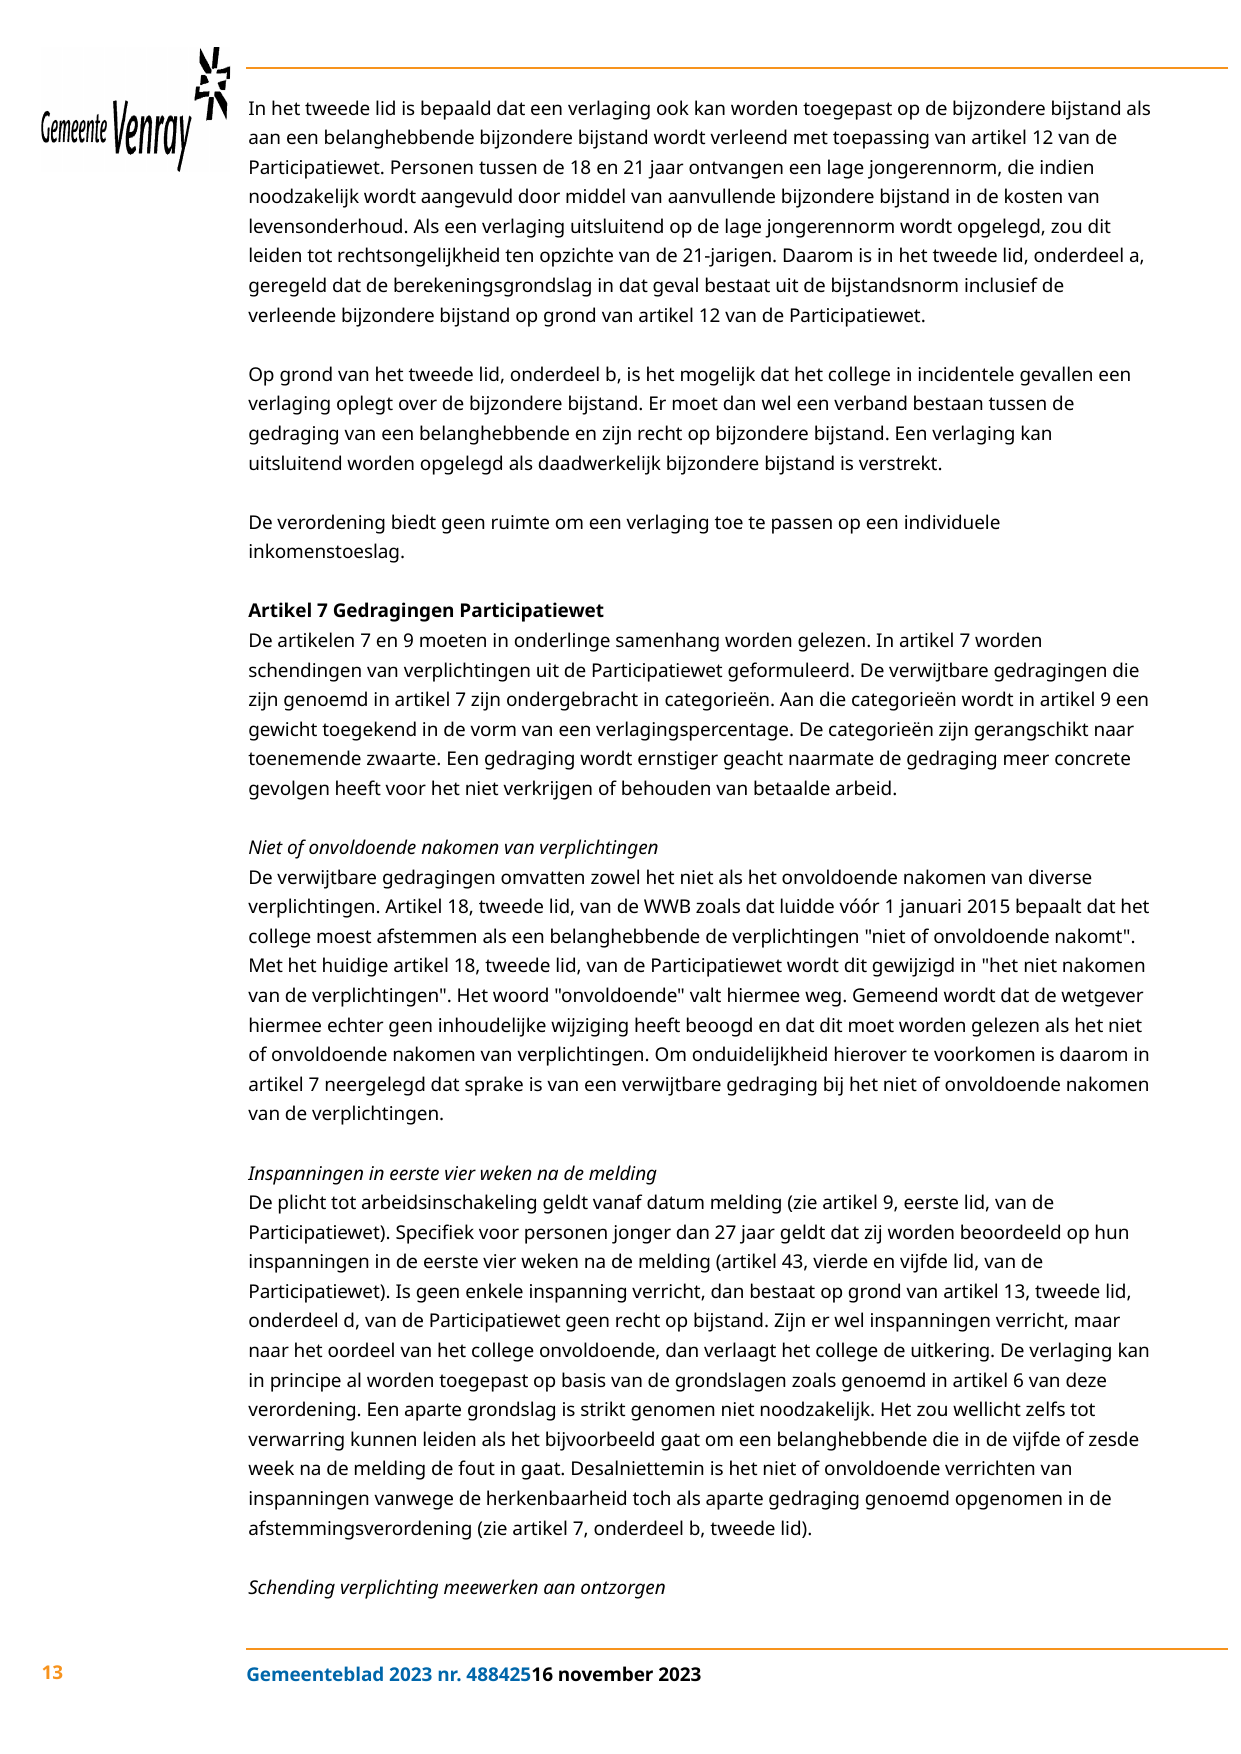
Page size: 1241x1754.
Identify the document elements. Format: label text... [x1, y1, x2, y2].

text Inspanningen in eerste vier weken na de melding [248, 1160, 1152, 1186]
text Op grond van het tweede lid, onderdeel b, is het mogelijk dat het college in incidentele gevallen een verlaging oplegt over de bijzondere bijstand. Er moet dan wel een verband bestaan tussen de gedraging van een belanghebbende en zijn recht op bijzondere bijstand. Een verlaging kan uitsluitend worden opgelegd als daadwerkelijk bijzondere bijstand is verstrekt. [248, 361, 1152, 476]
text Niet of onvoldoende nakomen van verplichtingen [248, 834, 1152, 860]
text De verwijtbare gedragingen omvatten zowel het niet als het onvoldoende nakomen van diverse verplichtingen. Artikel 18, tweede lid, van de WWB zoals dat luidde vóór 1 januari 2015 bepaalt dat het college moest afstemmen als een belanghebbende de verplichtingen "niet of onvoldoende nakomt". Met het huidige artikel 18, tweede lid, van de Participatiewet wordt dit gewijzigd in "het niet nakomen van de verplichtingen". Het woord "onvoldoende" valt hiermee weg. Gemeend wordt dat de wetgever hiermee echter geen inhoudelijke wijziging heeft beoogd en dat dit moet worden gelezen als het niet of onvoldoende nakomen van verplichtingen. Om onduidelijkheid hierover te voorkomen is daarom in artikel 7 neergelegd dat sprake is van een verwijtbare gedraging bij het niet of onvoldoende nakomen van de verplichtingen. [248, 864, 1152, 1126]
text Artikel 7 Gedragingen Participatiewet [248, 598, 1152, 623]
text De verordening biedt geen ruimte om een verlaging toe te passen op een individuele inkomenstoeslag. [248, 509, 1152, 564]
text In het tweede lid is bepaald dat een verlaging ook kan worden toegepast op de bijzondere bijstand als aan een belanghebbende bijzondere bijstand wordt verleend met toepassing van artikel 12 van de Participatiewet. Personen tussen de 18 en 21 jaar ontvangen een lage jongerennorm, die indien noodzakelijk wordt aangevuld door middel van aanvullende bijzondere bijstand in de kosten van levensonderhoud. Als een verlaging uitsluitend op de lage jongerennorm wordt opgelegd, zou dit leiden tot rechtsongelijkheid ten opzichte van de 21-jarigen. Daarom is in het tweede lid, onderdeel a, geregeld dat de berekeningsgrondslag in dat geval bestaat uit de bijstandsnorm inclusief de verleende bijzondere bijstand op grond van artikel 12 van de Participatiewet. [248, 95, 1152, 328]
text Schending verplichting meewerken aan ontzorgen [248, 1574, 1152, 1600]
text De plicht tot arbeidsinschakeling geldt vanaf datum melding (zie artikel 9, eerste lid, van de Participatiewet). Specifiek voor personen jonger dan 27 jaar geldt dat zij worden beoordeeld op hun inspanningen in de eerste vier weken na de melding (artikel 43, vierde en vijfde lid, van de Participatiewet). Is geen enkele inspanning verricht, dan bestaat op grond van artikel 13, tweede lid, onderdeel d, van de Participatiewet geen recht op bijstand. Zijn er wel inspanningen verricht, maar naar het oordeel van het college onvoldoende, dan verlaagt het college de uitkering. De verlaging kan in principe al worden toegepast op basis van de grondslagen zoals genoemd in artikel 6 van deze verordening. Een aparte grondslag is strikt genomen niet noodzakelijk. Het zou wellicht zelfs tot verwarring kunnen leiden als het bijvoorbeeld gaat om een belanghebbende die in de vijfde of zesde week na de melding de fout in gaat. Desalniettemin is het niet of onvoldoende verrichten van inspanningen vanwege de herkenbaarheid toch als aparte gedraging genoemd opgenomen in de afstemmingsverordening (zie artikel 7, onderdeel b, tweede lid). [248, 1189, 1152, 1541]
text De artikelen 7 en 9 moeten in onderlinge samenhang worden gelezen. In artikel 7 worden schendingen van verplichtingen uit de Participatiewet geformuleerd. De verwijtbare gedragingen die zijn genoemd in artikel 7 zijn ondergebracht in categorieën. Aan die categorieën wordt in artikel 9 een gewicht toegekend in de vorm van een verlagingspercentage. De categorieën zijn gerangschikt naar toenemende zwaarte. Een gedraging wordt ernstiger geacht naarmate de gedraging meer concrete gevolgen heeft voor het niet verkrijgen of behouden van betaalde arbeid. [248, 627, 1152, 801]
picture [41, 47, 231, 172]
